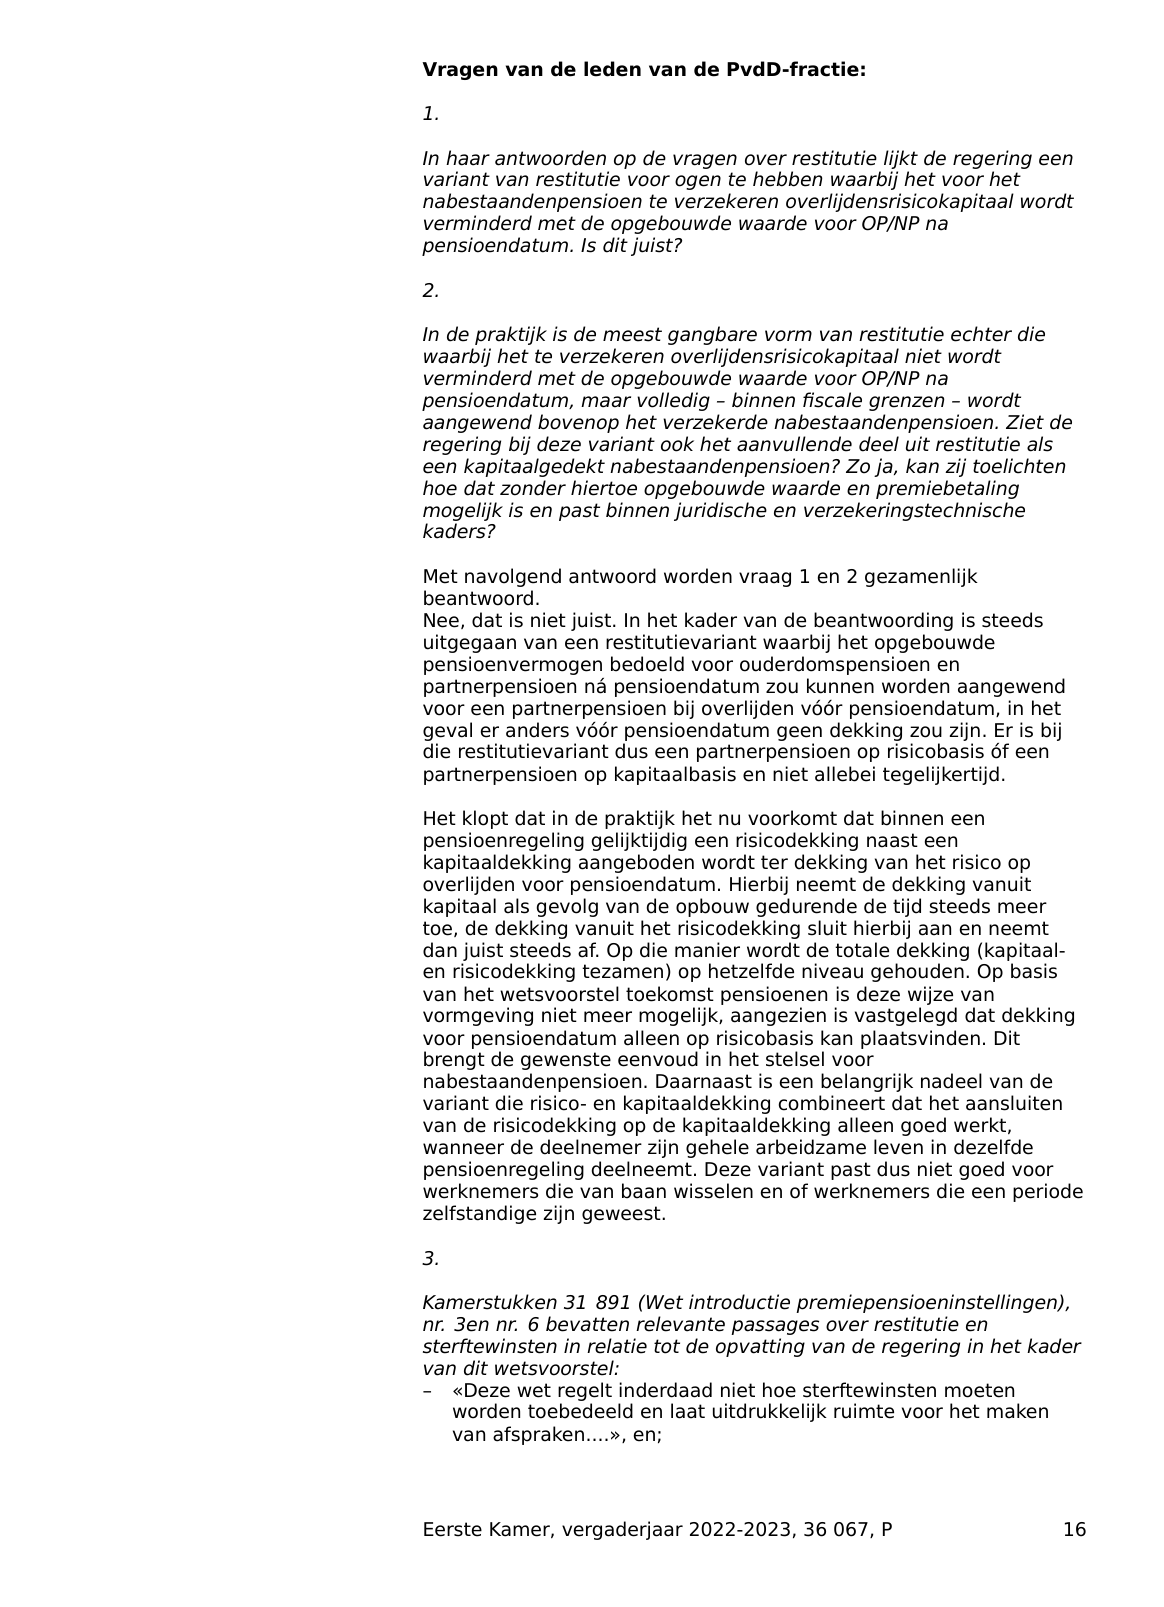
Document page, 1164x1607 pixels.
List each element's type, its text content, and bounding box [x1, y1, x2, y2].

text – «Deze wet regelt inderdaad niet hoe sterftewinsten moeten worden toebedeeld en laat uitdrukkelijk ruimte voor het maken van afspraken....», en; [422, 1379, 1087, 1445]
subtitle 1. [422, 103, 1087, 125]
text Kamerstukken 31 891 (Wet introductie premiepensioeninstellingen), nr. 3en nr. 6 bevatten relevante passages over restitutie en sterftewinsten in relatie tot de opvatting van de regering in het kader van dit wetsvoorstel: [422, 1292, 1087, 1379]
subtitle 3. [422, 1247, 1087, 1269]
subtitle Vragen van de leden van de PvdD-fractie: [422, 59, 1087, 81]
text In de praktijk is de meest gangbare vorm van restitutie echter die waarbij het te verzekeren overlijdensrisicokapitaal niet wordt verminderd met de opgebouwde waarde voor OP/NP na pensioendatum, maar volledig – binnen fiscale grenzen – wordt aangewend bovenop het verzekerde nabestaandenpensioen. Ziet de regering bij deze variant ook het aanvullende deel uit restitutie als een kapitaalgedekt nabestaandenpensioen? Zo ja, kan zij toelichten hoe dat zonder hiertoe opgebouwde waarde en premiebetaling mogelijk is en past binnen juridische en verzekeringstechnische kaders? [422, 324, 1087, 543]
text Nee, dat is niet juist. In het kader van de beantwoording is steeds uitgegaan van een restitutievariant waarbij het opgebouwde pensioenvermogen bedoeld voor ouderdomspensioen en partnerpensioen ná pensioendatum zou kunnen worden aangewend voor een partnerpensioen bij overlijden vóór pensioendatum, in het geval er anders vóór pensioendatum geen dekking zou zijn. Er is bij die restitutievariant dus een partnerpensioen op risicobasis óf een partnerpensioen op kapitaalbasis en niet allebei tegelijkertijd. [422, 609, 1087, 785]
text In haar antwoorden op de vragen over restitutie lijkt de regering een variant van restitutie voor ogen te hebben waarbij het voor het nabestaandenpensioen te verzekeren overlijdensrisicokapitaal wordt verminderd met de opgebouwde waarde voor OP/NP na pensioendatum. Is dit juist? [422, 147, 1087, 257]
text Met navolgend antwoord worden vraag 1 en 2 gezamenlijk beantwoord. [422, 566, 1087, 609]
text Het klopt dat in de praktijk het nu voorkomt dat binnen een pensioenregeling gelijktijdig een risicodekking naast een kapitaaldekking aangeboden wordt ter dekking van het risico op overlijden voor pensioendatum. Hierbij neemt de dekking vanuit kapitaal als gevolg van de opbouw gedurende de tijd steeds meer toe, de dekking vanuit het risicodekking sluit hierbij aan en neemt dan juist steeds af. Op die manier wordt de totale dekking (kapitaal- en risicodekking tezamen) op hetzelfde niveau gehouden. Op basis van het wetsvoorstel toekomst pensioenen is deze wijze van vormgeving niet meer mogelijk, aangezien is vastgelegd dat dekking voor pensioendatum alleen op risicobasis kan plaatsvinden. Dit brengt de gewenste eenvoud in het stelsel voor nabestaandenpensioen. Daarnaast is een belangrijk nadeel van de variant die risico- en kapitaaldekking combineert dat het aansluiten van de risicodekking op de kapitaaldekking alleen goed werkt, wanneer de deelnemer zijn gehele arbeidzame leven in dezelfde pensioenregeling deelneemt. Deze variant past dus niet goed voor werknemers die van baan wisselen en of werknemers die een periode zelfstandige zijn geweest. [422, 808, 1087, 1225]
subtitle 2. [422, 279, 1087, 301]
